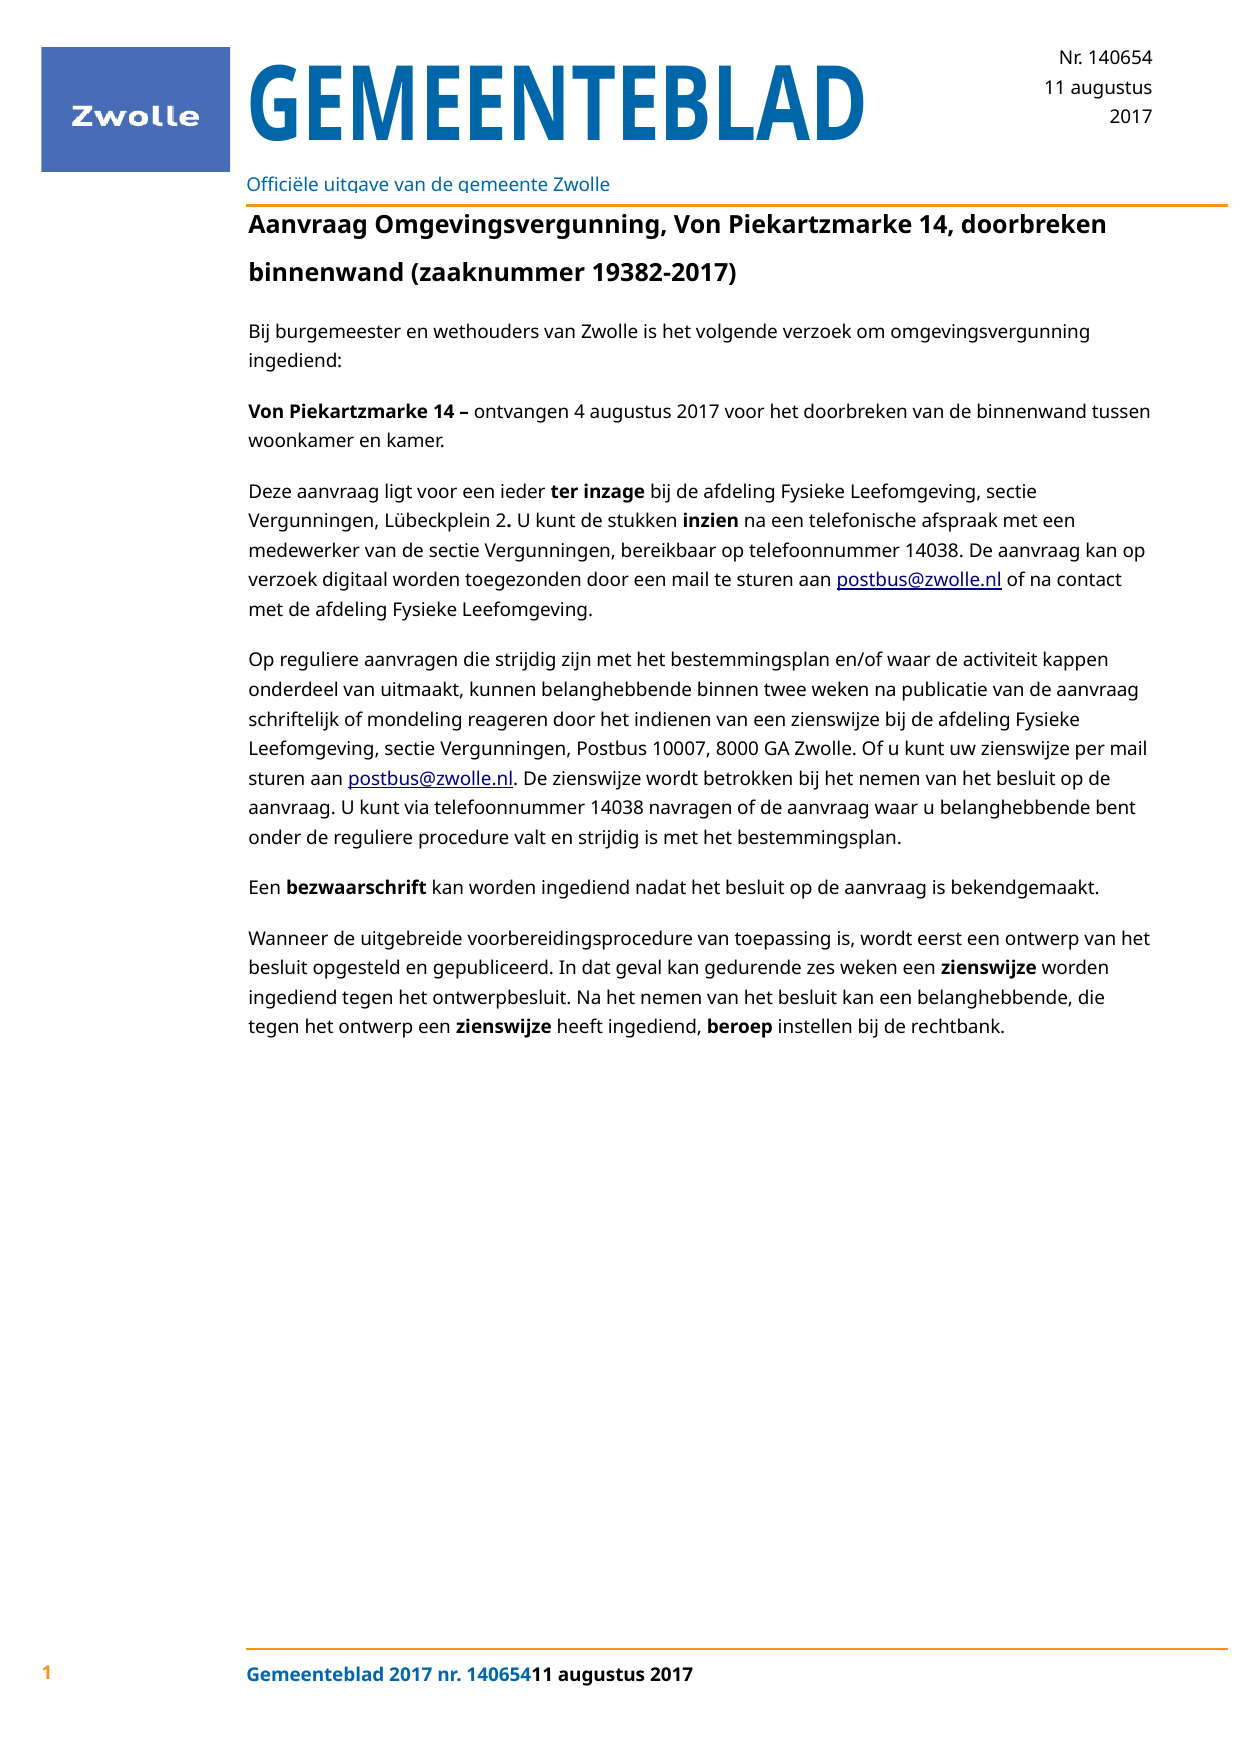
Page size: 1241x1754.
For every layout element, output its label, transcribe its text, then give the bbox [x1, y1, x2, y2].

text Wanneer de uitgebreide voorbereidingsprocedure van toepassing is, wordt eerst een ontwerp van het besluit opgesteld en gepubliceerd. In dat geval kan gedurende zes weken een zienswijze worden ingediend tegen het ontwerpbesluit. Na het nemen van het besluit kan een belanghebbende, die tegen het ontwerp een zienswijze heeft ingediend, beroep instellen bij de rechtbank. [248, 925, 1152, 1039]
text Von Piekartzmarke 14 – ontvangen 4 augustus 2017 voor het doorbreken van de binnenwand tussen woonkamer en kamer. [248, 398, 1152, 453]
text Aanvraag Omgevingsvergunning, Von Piekartzmarke 14, doorbreken binnenwand (zaaknummer 19382-2017) [248, 207, 1152, 288]
text Bij burgemeester en wethouders van Zwolle is het volgende verzoek om omgevingsvergunning ingediend: [248, 318, 1152, 373]
text Deze aanvraag ligt voor een ieder ter inzage bij de afdeling Fysieke Leefomgeving, sectie Vergunningen, Lübeckplein 2. U kunt de stukken inzien na een telefonische afspraak met een medewerker van de sectie Vergunningen, bereikbaar op telefoonnummer 14038. De aanvraag kan op verzoek digitaal worden toegezonden door een mail te sturen aan postbus@zwolle.nl of na contact met de afdeling Fysieke Leefomgeving. [248, 478, 1152, 622]
text Op reguliere aanvragen die strijdig zijn met het bestemmingsplan en/of waar de activiteit kappen onderdeel van uitmaakt, kunnen belanghebbende binnen twee weken na publicatie van de aanvraag schriftelijk of mondeling reageren door het indienen van een zienswijze bij de afdeling Fysieke Leefomgeving, sectie Vergunningen, Postbus 10007, 8000 GA Zwolle. Of u kunt uw zienswijze per mail sturen aan postbus@zwolle.nl. De zienswijze wordt betrokken bij het nemen van het besluit op de aanvraag. U kunt via telefoonnummer 14038 navragen of de aanvraag waar u belanghebbende bent onder de reguliere procedure valt en strijdig is met het bestemmingsplan. [248, 647, 1152, 850]
text Een bezwaarschrift kan worden ingediend nadat het besluit op de aanvraag is bekendgemaakt. [248, 874, 1152, 900]
picture [41, 47, 231, 172]
